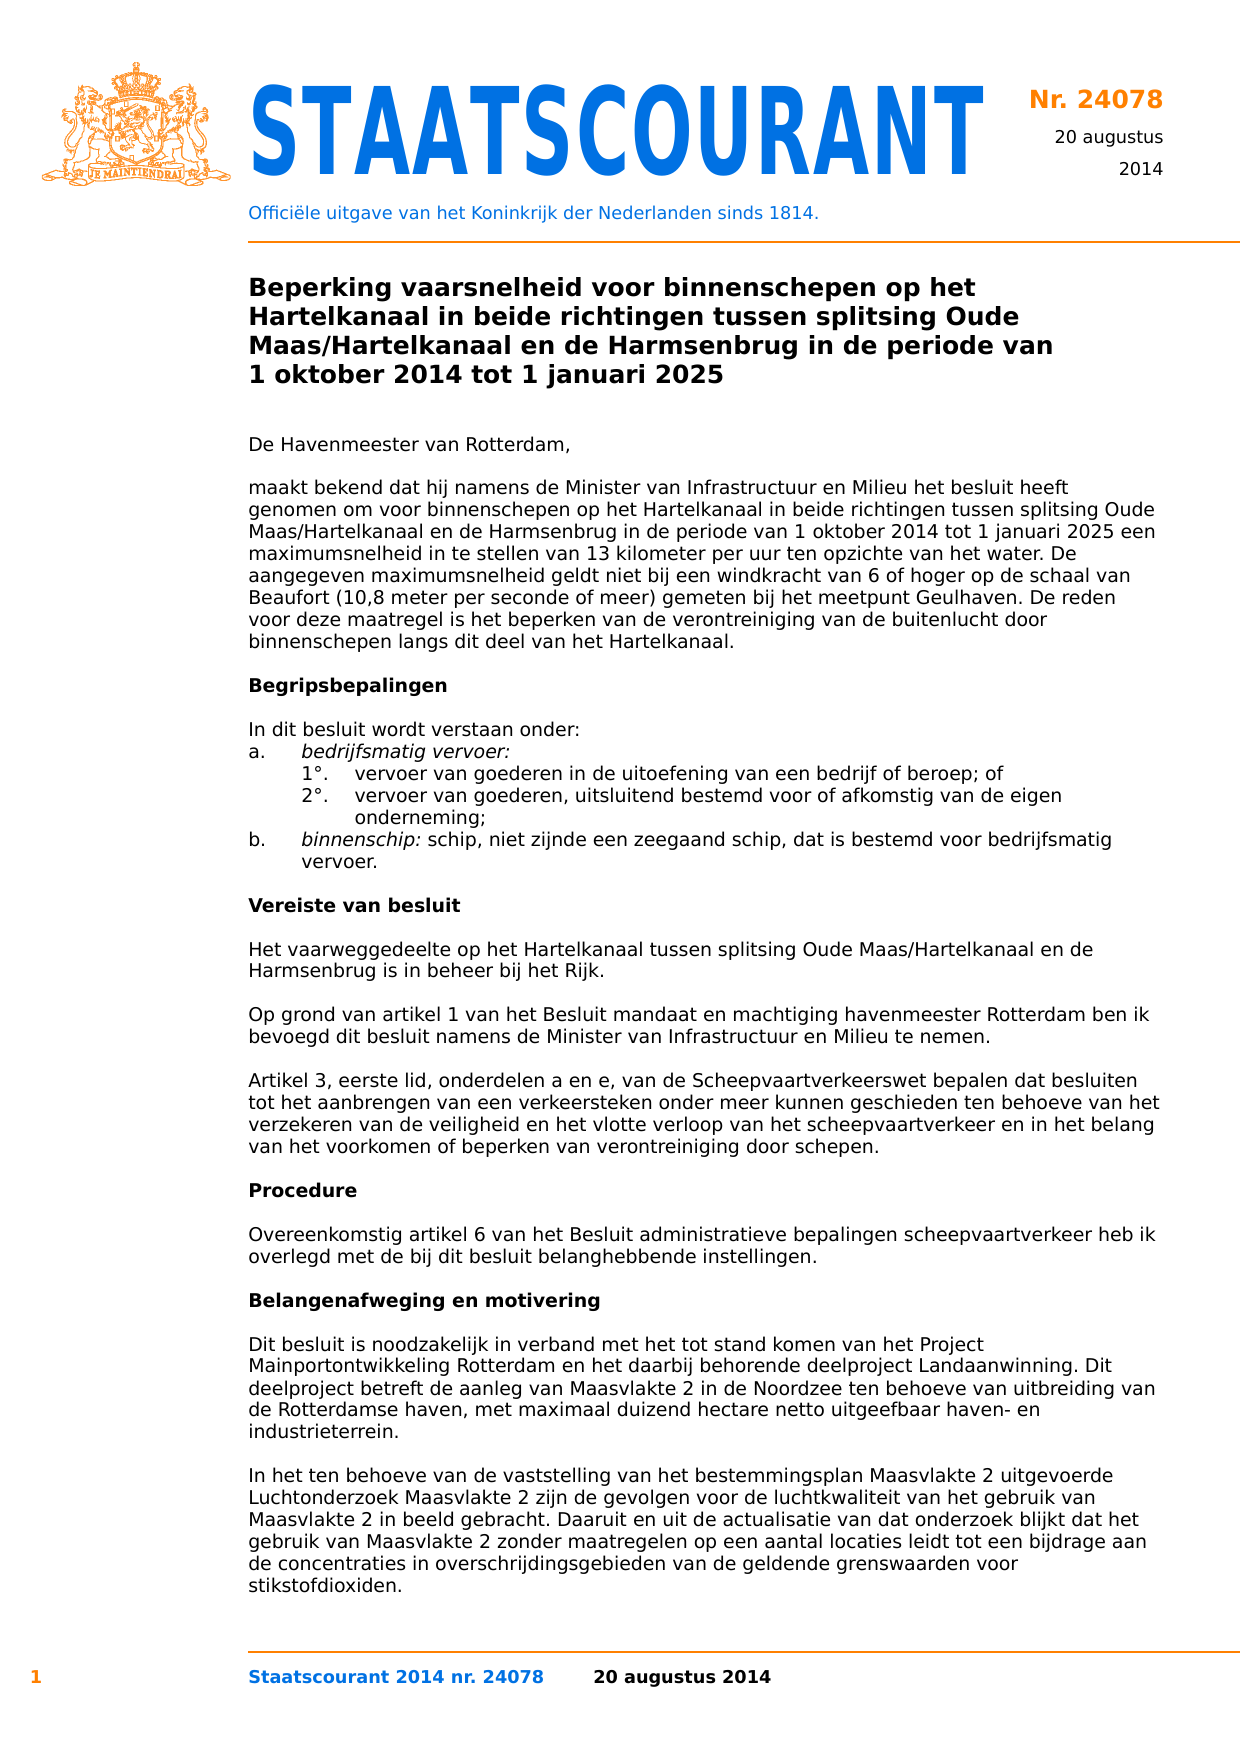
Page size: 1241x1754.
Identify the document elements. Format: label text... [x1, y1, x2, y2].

picture [41, 62, 231, 186]
subtitle Beperking vaarsnelheid voor binnenschepen op het Hartelkanaal in beide richtingen tussen splitsing Oude Maas/Hartelkanaal en de Harmsenbrug in de periode van 1 oktober 2014 tot 1 januari 2025 [248, 273, 1163, 390]
text In het ten behoeve van de vaststelling van het bestemmingsplan Maasvlakte 2 uitgevoerde Luchtonderzoek Maasvlakte 2 zijn de gevolgen voor de luchtkwaliteit van het gebruik van Maasvlakte 2 in beeld gebracht. Daaruit en uit de actualisatie van dat onderzoek blijkt dat het gebruik van Maasvlakte 2 zonder maatregelen op een aantal locaties leidt tot een bijdrage aan de concentraties in overschrijdingsgebieden van de geldende grenswaarden voor stikstofdioxiden. [248, 1465, 1163, 1597]
text Het vaarweggedeelte op het Hartelkanaal tussen splitsing Oude Maas/Hartelkanaal en de Harmsenbrug is in beheer bij het Rijk. [248, 938, 1163, 982]
table_header Nr. 24078 [998, 62, 1240, 121]
text De Havenmeester van Rotterdam, [248, 433, 1163, 455]
text Op grond van artikel 1 van het Besluit mandaat en machtiging havenmeester Rotterdam ben ik bevoegd dit besluit namens de Minister van Infrastructuur en Milieu te nemen. [248, 1004, 1163, 1048]
text b. binnenschip: schip, niet zijnde een zeegaand schip, dat is bestemd voor bedrijfsmatig vervoer. [248, 829, 1163, 873]
text Dit besluit is noodzakelijk in verband met het tot stand komen van het Project Mainportontwikkeling Rotterdam en het daarbij behorende deelproject Landaanwinning. Dit deelproject betreft de aanleg van Maasvlakte 2 in de Noordzee ten behoeve van uitbreiding van de Rotterdamse haven, met maximaal duizend hectare netto uitgeefbaar haven- en industrieterrein. [248, 1333, 1163, 1443]
text 1°. vervoer van goederen in de uitoefening van een bedrijf of beroep; of [301, 763, 1163, 785]
text Artikel 3, eerste lid, onderdelen a en e, van de Scheepvaartverkeerswet bepalen dat besluiten tot het aanbrengen van een verkeersteken onder meer kunnen geschieden ten behoeve van het verzekeren van de veiligheid en het vlotte verloop van het scheepvaartverkeer en in het belang van het voorkomen of beperken van verontreiniging door schepen. [248, 1070, 1163, 1158]
table_cell 2014 [998, 153, 1240, 203]
text Overeenkomstig artikel 6 van het Besluit administratieve bepalingen scheepvaartverkeer heb ik overlegd met de bij dit besluit belanghebbende instellingen. [248, 1224, 1163, 1268]
table_header [25, 62, 248, 241]
text Vereiste van besluit [248, 894, 1163, 917]
table_header STAATSCOURANT [248, 62, 998, 203]
text maakt bekend dat hij namens de Minister van Infrastructuur en Milieu het besluit heeft genomen om voor binnenschepen op het Hartelkanaal in beide richtingen tussen splitsing Oude Maas/Hartelkanaal en de Harmsenbrug in de periode van 1 oktober 2014 tot 1 januari 2025 een maximumsnelheid in te stellen van 13 kilometer per uur ten opzichte van het water. De aangegeven maximumsnelheid geldt niet bij een windkracht van 6 of hoger op de schaal van Beaufort (10,8 meter per seconde of meer) gemeten bij het meetpunt Geulhaven. De reden voor deze maatregel is het beperken van de verontreiniging van de buitenlucht door binnenschepen langs dit deel van het Hartelkanaal. [248, 477, 1163, 653]
text 2°. vervoer van goederen, uitsluitend bestemd voor of afkomstig van de eigen onderneming; [301, 785, 1163, 829]
text a. bedrijfsmatig vervoer: [248, 741, 1163, 763]
text Procedure [248, 1180, 1163, 1202]
table_cell 20 augustus [998, 121, 1240, 153]
text Begripsbepalingen [248, 675, 1163, 697]
text In dit besluit wordt verstaan onder: [248, 719, 1163, 741]
text Belangenafweging en motivering [248, 1289, 1163, 1312]
table_cell Officiële uitgave van het Koninkrijk der Nederlanden sinds 1814. [248, 203, 1240, 241]
